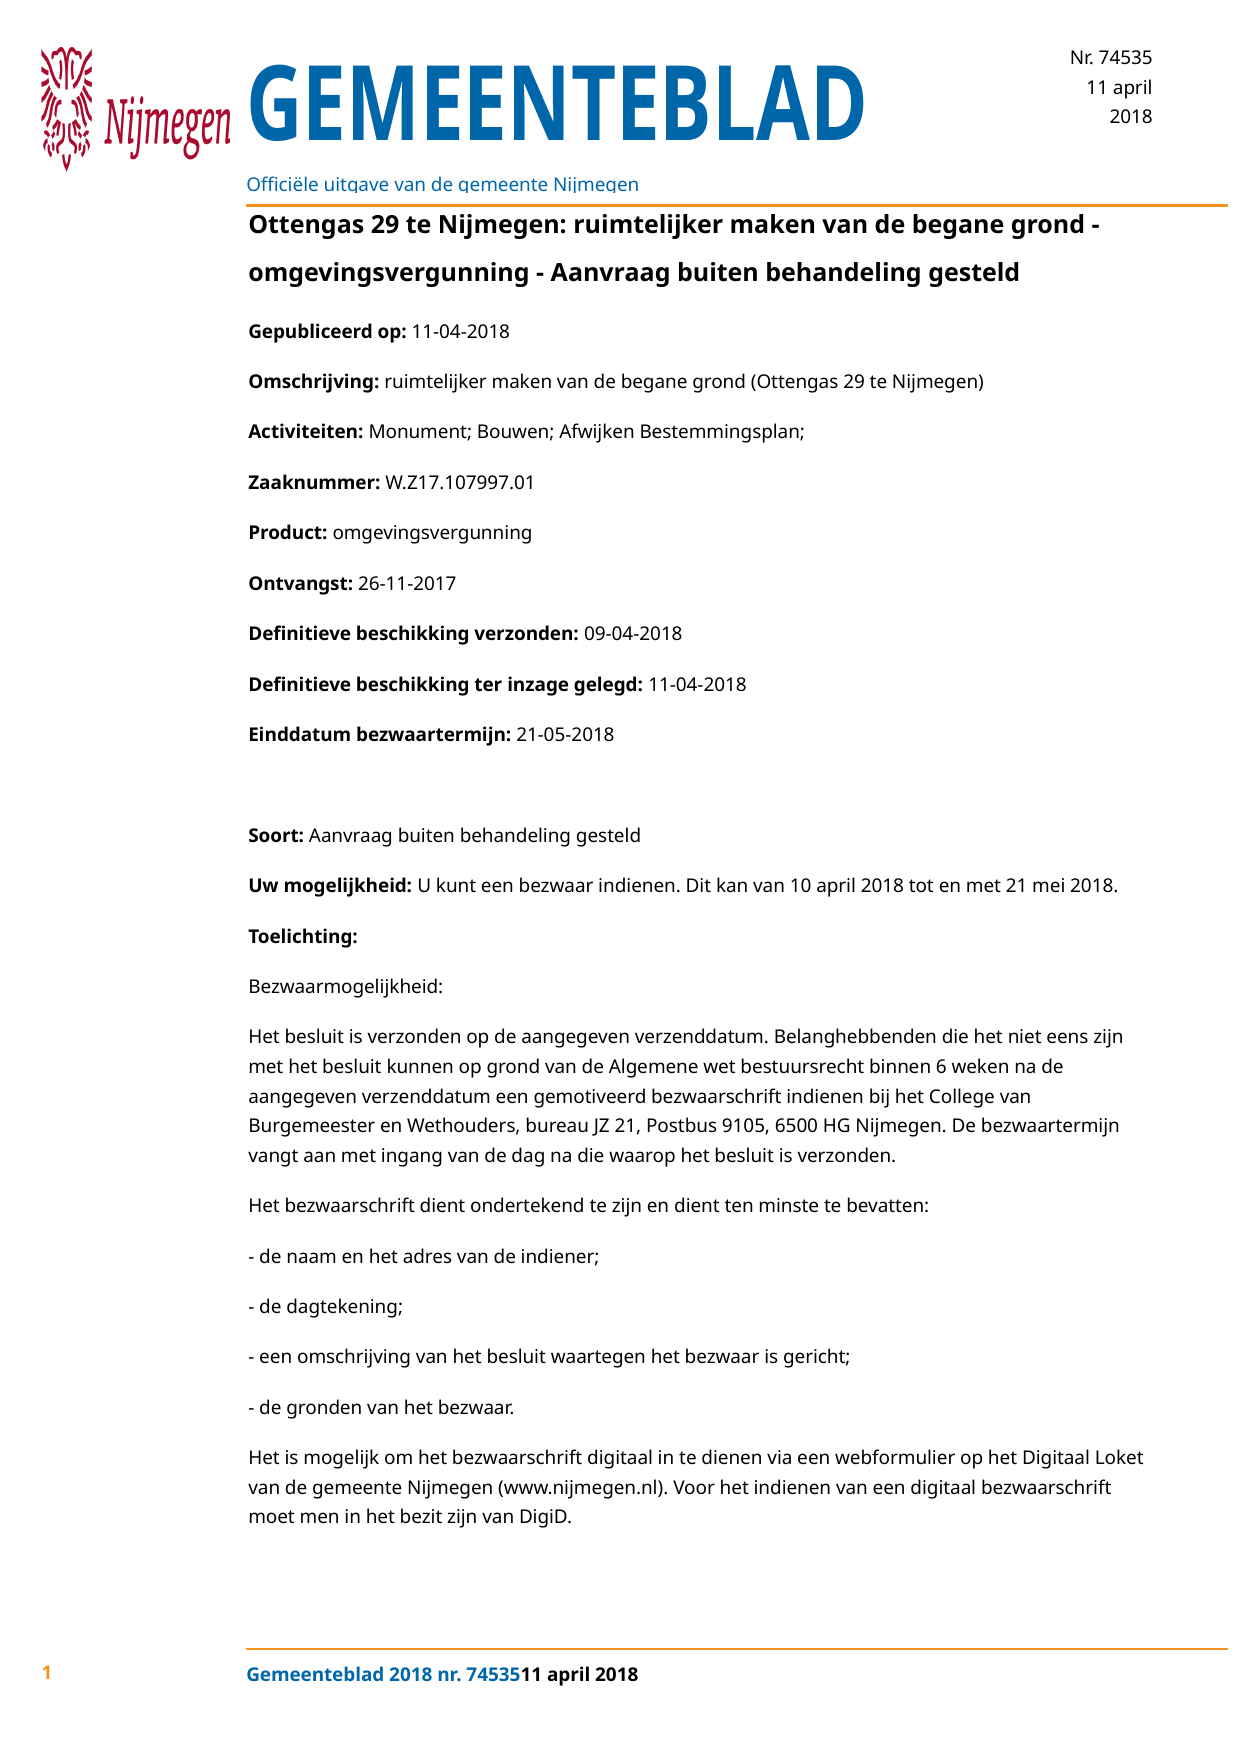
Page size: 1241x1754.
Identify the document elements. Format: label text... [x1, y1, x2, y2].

text - een omschrijving van het besluit waartegen het bezwaar is gericht; [248, 1344, 1152, 1369]
text Gepubliceerd op: 11-04-2018 [248, 318, 1152, 344]
text Ontvangst: 26-11-2017 [248, 570, 1152, 596]
text Product: omgevingsvergunning [248, 519, 1152, 545]
text Soort: Aanvraag buiten behandeling gesteld [248, 822, 1152, 848]
text Uw mogelijkheid: U kunt een bezwaar indienen. Dit kan van 10 april 2018 tot en met 21 mei 2018. [248, 872, 1152, 898]
text Definitieve beschikking ter inzage gelegd: 11-04-2018 [248, 671, 1152, 697]
text Ottengas 29 te Nijmegen: ruimtelijker maken van de begane grond - omgevingsvergunning - Aanvraag buiten behandeling gesteld [248, 207, 1152, 288]
text Omschrijving: ruimtelijker maken van de begane grond (Ottengas 29 te Nijmegen) [248, 368, 1152, 394]
text Definitieve beschikking verzonden: 09-04-2018 [248, 620, 1152, 646]
text Zaaknummer: W.Z17.107997.01 [248, 469, 1152, 495]
text Einddatum bezwaartermijn: 21-05-2018 [248, 721, 1152, 747]
text Het besluit is verzonden op de aangegeven verzenddatum. Belanghebbenden die het niet eens zijn met het besluit kunnen op grond van de Algemene wet bestuursrecht binnen 6 weken na de aangegeven verzenddatum een gemotiveerd bezwaarschrift indienen bij het College van Burgemeester en Wethouders, bureau JZ 21, Postbus 9105, 6500 HG Nijmegen. De bezwaartermijn vangt aan met ingang van de dag na die waarop het besluit is verzonden. [248, 1024, 1152, 1168]
picture [41, 47, 231, 172]
text - de naam en het adres van de indiener; [248, 1243, 1152, 1269]
text - de dagtekening; [248, 1293, 1152, 1319]
text Toelichting: [248, 923, 1152, 949]
text - de gronden van het bezwaar. [248, 1394, 1152, 1420]
text Bezwaarmogelijkheid: [248, 973, 1152, 999]
text Het bezwaarschrift dient ondertekend te zijn en dient ten minste te bevatten: [248, 1192, 1152, 1218]
text Het is mogelijk om het bezwaarschrift digitaal in te dienen via een webformulier op het Digitaal Loket van de gemeente Nijmegen (www.nijmegen.nl). Voor het indienen van een digitaal bezwaarschrift moet men in het bezit zijn van DigiD. [248, 1444, 1152, 1529]
text Activiteiten: Monument; Bouwen; Afwijken Bestemmingsplan; [248, 419, 1152, 444]
